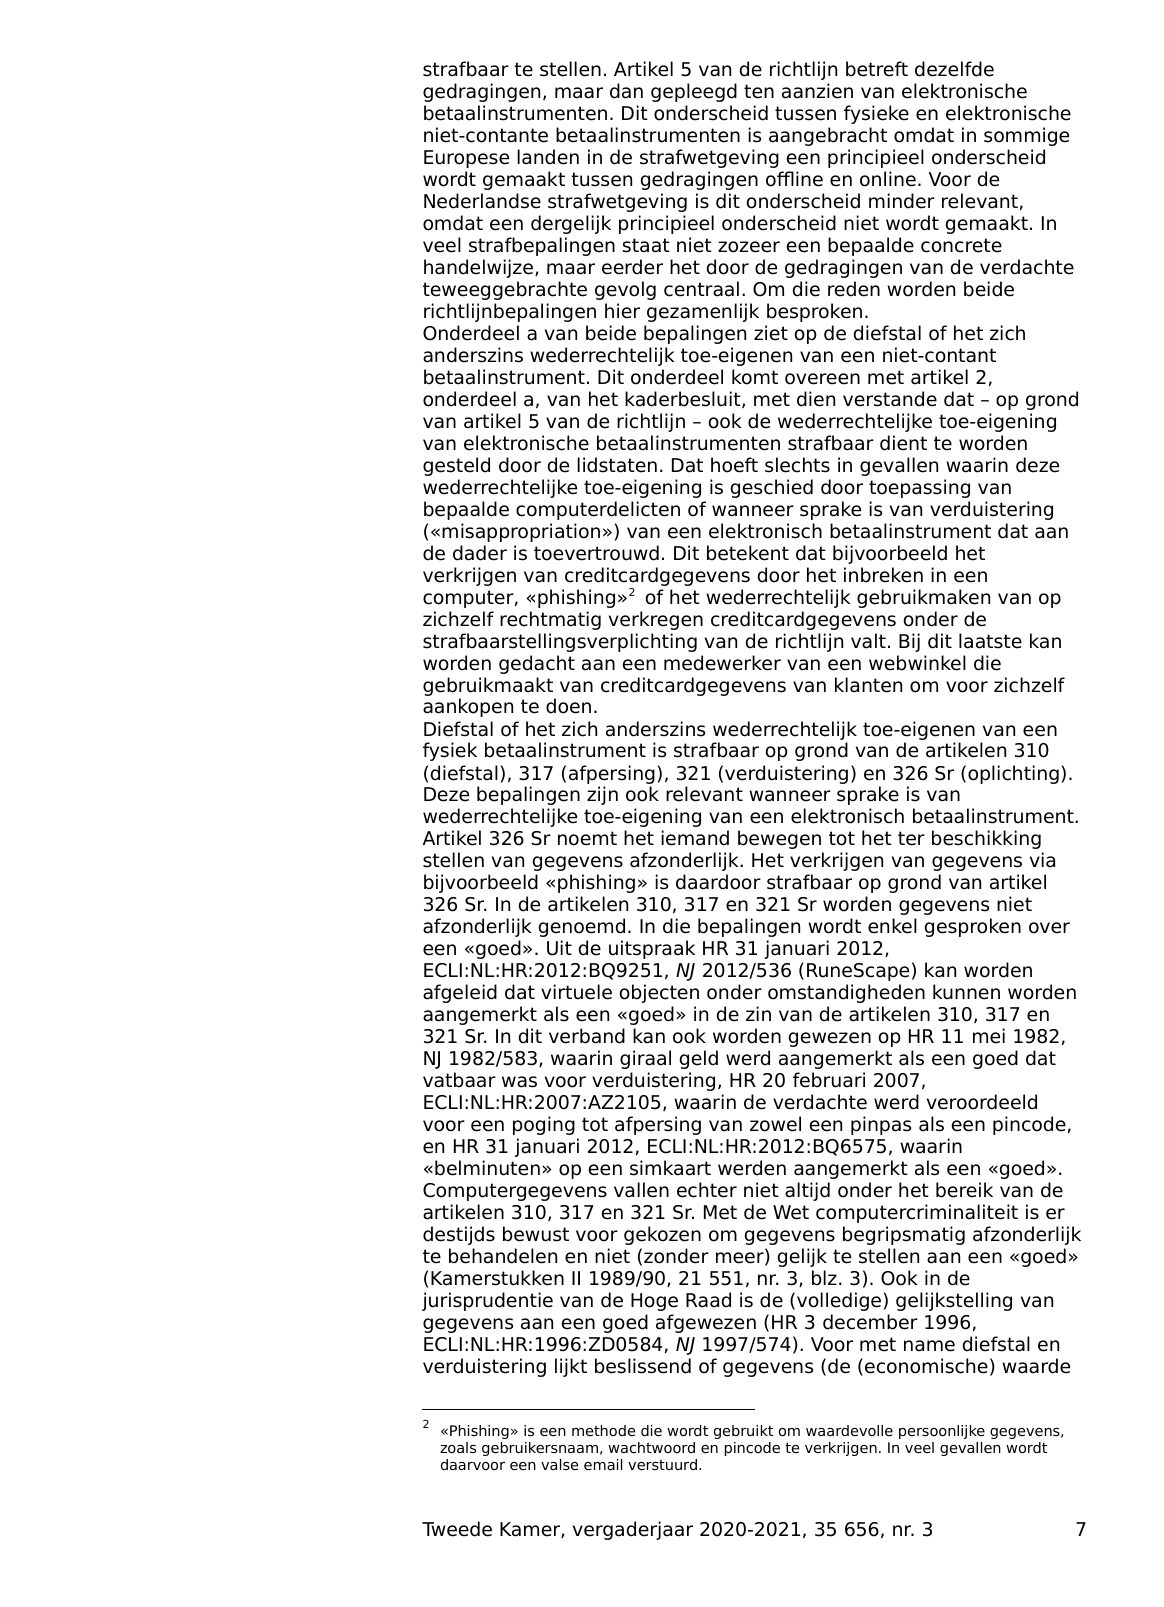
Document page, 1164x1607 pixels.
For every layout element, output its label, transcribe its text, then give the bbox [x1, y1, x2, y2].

text Diefstal of het zich anderszins wederrechtelijk toe-eigenen van een fysiek betaalinstrument is strafbaar op grond van de artikelen 310 (diefstal), 317 (afpersing), 321 (verduistering) en 326 Sr (oplichting). Deze bepalingen zijn ook relevant wanneer sprake is van wederrechtelijke toe-eigening van een elektronisch betaalinstrument. Artikel 326 Sr noemt het iemand bewegen tot het ter beschikking stellen van gegevens afzonderlijk. Het verkrijgen van gegevens via bijvoorbeeld «phishing» is daardoor strafbaar op grond van artikel 326 Sr. In de artikelen 310, 317 en 321 Sr worden gegevens niet afzonderlijk genoemd. In die bepalingen wordt enkel gesproken over een «goed». Uit de uitspraak HR 31 januari 2012, ECLI:NL:HR:2012:BQ9251, NJ 2012/536 (RuneScape) kan worden afgeleid dat virtuele objecten onder omstandigheden kunnen worden aangemerkt als een «goed» in de zin van de artikelen 310, 317 en 321 Sr. In dit verband kan ook worden gewezen op HR 11 mei 1982, NJ 1982/583, waarin giraal geld werd aangemerkt als een goed dat vatbaar was voor verduistering, HR 20 februari 2007, ECLI:NL:HR:2007:AZ2105, waarin de verdachte werd veroordeeld voor een poging tot afpersing van zowel een pinpas als een pincode, en HR 31 januari 2012, ECLI:NL:HR:2012:BQ6575, waarin «belminuten» op een simkaart werden aangemerkt als een «goed». Computergegevens vallen echter niet altijd onder het bereik van de artikelen 310, 317 en 321 Sr. Met de Wet computercriminaliteit is er destijds bewust voor gekozen om gegevens begripsmatig afzonderlijk te behandelen en niet (zonder meer) gelijk te stellen aan een «goed» (Kamerstukken II 1989/90, 21 551, nr. 3, blz. 3). Ook in de jurisprudentie van de Hoge Raad is de (volledige) gelijkstelling van gegevens aan een goed afgewezen (HR 3 december 1996, ECLI:NL:HR:1996:ZD0584, NJ 1997/574). Voor met name diefstal en verduistering lijkt beslissend of gegevens (de (economische) waarde [422, 718, 1087, 1378]
text strafbaar te stellen. Artikel 5 van de richtlijn betreft dezelfde gedragingen, maar dan gepleegd ten aanzien van elektronische betaalinstrumenten. Dit onderscheid tussen fysieke en elektronische niet-contante betaalinstrumenten is aangebracht omdat in sommige Europese landen in de strafwetgeving een principieel onderscheid wordt gemaakt tussen gedragingen offline en online. Voor de Nederlandse strafwetgeving is dit onderscheid minder relevant, omdat een dergelijk principieel onderscheid niet wordt gemaakt. In veel strafbepalingen staat niet zozeer een bepaalde concrete handelwijze, maar eerder het door de gedragingen van de verdachte teweeggebrachte gevolg centraal. Om die reden worden beide richtlijnbepalingen hier gezamenlijk besproken. [422, 59, 1087, 323]
text Onderdeel a van beide bepalingen ziet op de diefstal of het zich anderszins wederrechtelijk toe-eigenen van een niet-contant betaalinstrument. Dit onderdeel komt overeen met artikel 2, onderdeel a, van het kaderbesluit, met dien verstande dat – op grond van artikel 5 van de richtlijn – ook de wederrechtelijke toe-eigening van elektronische betaalinstrumenten strafbaar dient te worden gesteld door de lidstaten. Dat hoeft slechts in gevallen waarin deze wederrechtelijke toe-eigening is geschied door toepassing van bepaalde computerdelicten of wanneer sprake is van verduistering («misappropriation») van een elektronisch betaalinstrument dat aan de dader is toevertrouwd. Dit betekent dat bijvoorbeeld het verkrijgen van creditcardgegevens door het inbreken in een computer, «phishing» of het wederrechtelijk gebruikmaken van op zichzelf rechtmatig verkregen creditcardgegevens onder de strafbaarstellingsverplichting van de richtlijn valt. Bij dit laatste kan worden gedacht aan een medewerker van een webwinkel die gebruikmaakt van creditcardgegevens van klanten om voor zichzelf aankopen te doen. [422, 323, 1087, 718]
text «Phishing» is een methode die wordt gebruikt om waardevolle persoonlijke gegevens, zoals gebruikersnaam, wachtwoord en pincode te verkrijgen. In veel gevallen wordt daarvoor een valse email verstuurd. [422, 1418, 1087, 1474]
